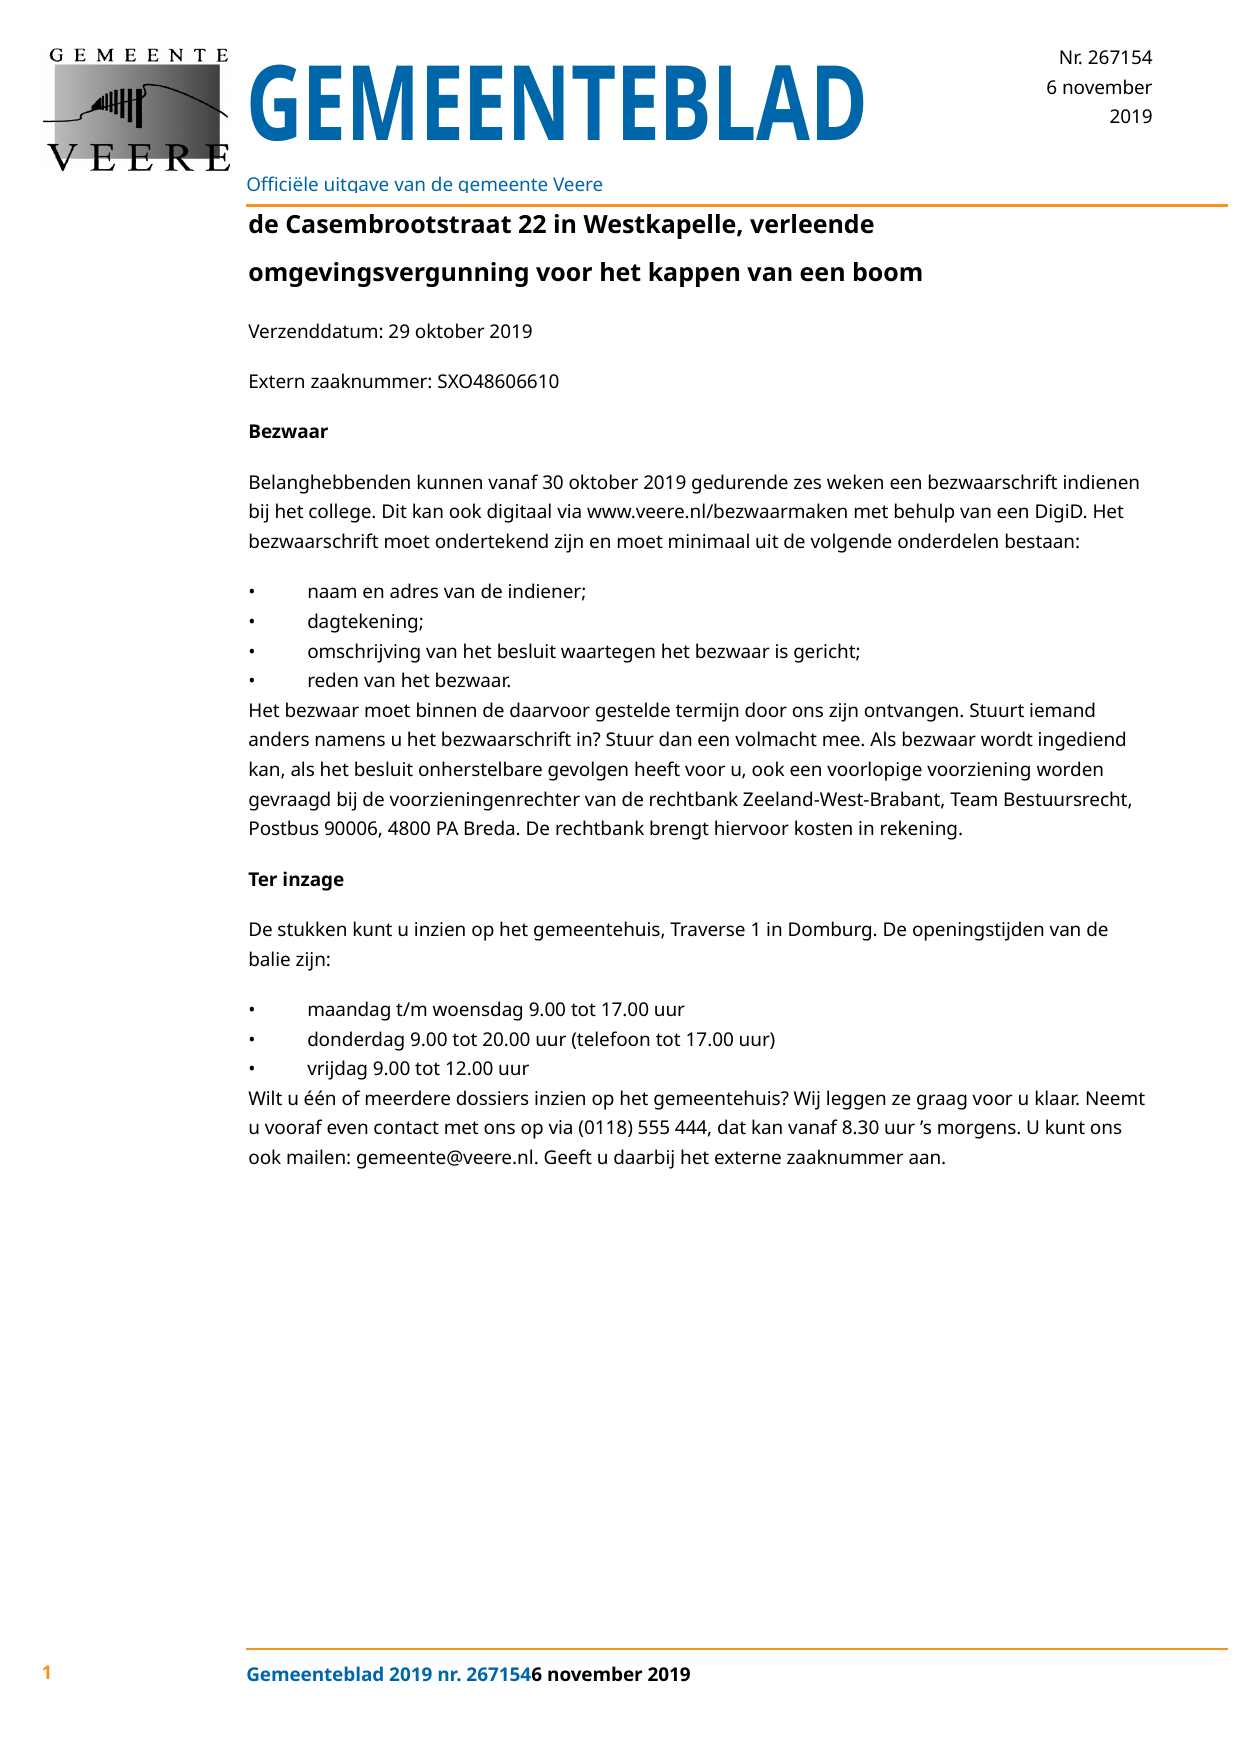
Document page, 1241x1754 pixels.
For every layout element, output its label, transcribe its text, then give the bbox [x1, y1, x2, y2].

text Verzenddatum: 29 oktober 2019 [248, 318, 1152, 344]
text Bezwaar [248, 419, 1152, 444]
list vrijdag 9.00 tot 12.00 uur [248, 1055, 1152, 1081]
list omschrijving van het besluit waartegen het bezwaar is gericht; [248, 638, 1152, 664]
list dagtekening; [248, 608, 1152, 634]
text Extern zaaknummer: SXO48606610 [248, 368, 1152, 394]
list naam en adres van de indiener; [248, 579, 1152, 604]
text de Casembrootstraat 22 in Westkapelle, verleende omgevingsvergunning voor het kappen van een boom [248, 207, 1152, 288]
list maandag t/m woensdag 9.00 tot 17.00 uur [248, 996, 1152, 1022]
list reden van het bezwaar. [248, 667, 1152, 693]
text Belanghebbenden kunnen vanaf 30 oktober 2019 gedurende zes weken een bezwaarschrift indienen bij het college. Dit kan ook digitaal via www.veere.nl/bezwaarmaken met behulp van een DigiD. Het bezwaarschrift moet ondertekend zijn en moet minimaal uit de volgende onderdelen bestaan: [248, 469, 1152, 554]
picture [41, 47, 231, 172]
text Het bezwaar moet binnen de daarvoor gestelde termijn door ons zijn ontvangen. Stuurt iemand anders namens u het bezwaarschrift in? Stuur dan een volmacht mee. Als bezwaar wordt ingediend kan, als het besluit onherstelbare gevolgen heeft voor u, ook een voorlopige voorziening worden gevraagd bij de voorzieningenrechter van de rechtbank Zeeland-West-Brabant, Team Bestuursrecht, Postbus 90006, 4800 PA Breda. De rechtbank brengt hiervoor kosten in rekening. [248, 697, 1152, 841]
text De stukken kunt u inzien op het gemeentehuis, Traverse 1 in Domburg. De openingstijden van de balie zijn: [248, 916, 1152, 972]
text Wilt u één of meerdere dossiers inzien op het gemeentehuis? Wij leggen ze graag voor u klaar. Neemt u vooraf even contact met ons op via (0118) 555 444, dat kan vanaf 8.30 uur ’s morgens. U kunt ons ook mailen: gemeente@veere.nl. Geeft u daarbij het externe zaaknummer aan. [248, 1085, 1152, 1170]
list donderdag 9.00 tot 20.00 uur (telefoon tot 17.00 uur) [248, 1026, 1152, 1052]
text Ter inzage [248, 866, 1152, 892]
